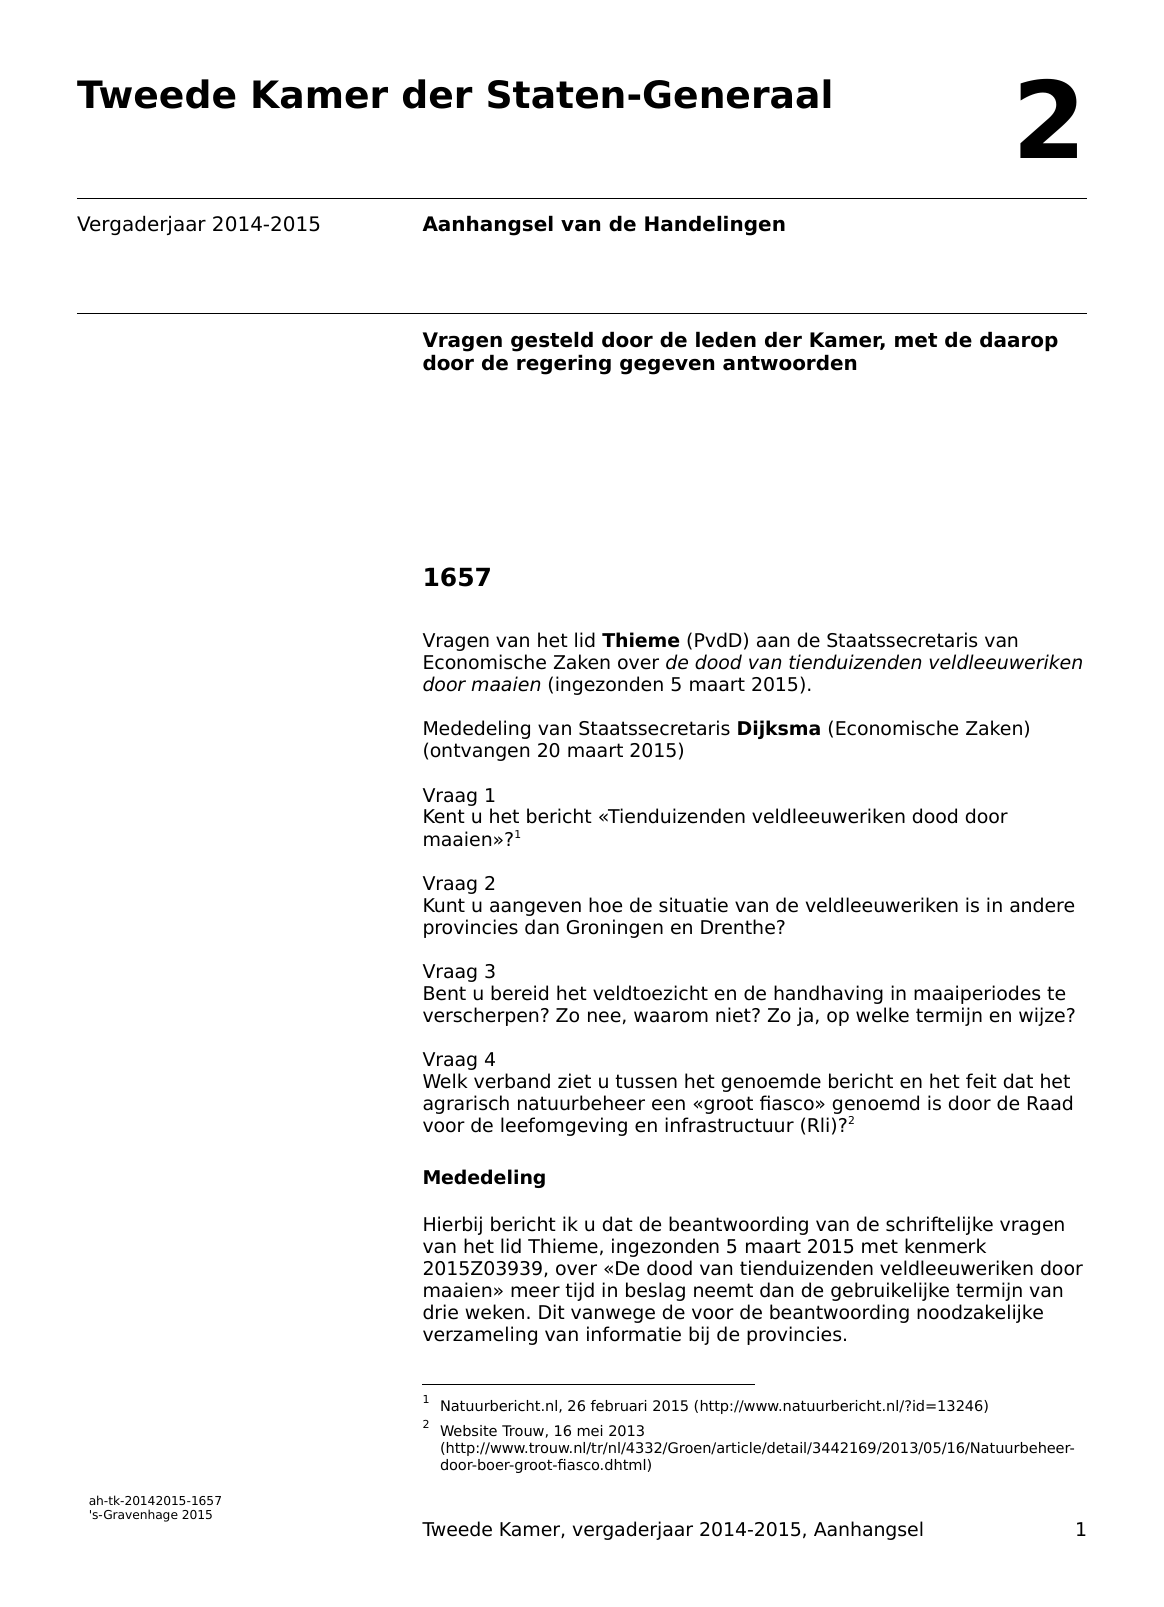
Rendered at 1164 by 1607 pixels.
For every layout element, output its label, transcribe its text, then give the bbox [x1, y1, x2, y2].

text Mededeling van Staatssecretaris Dijksma (Economische Zaken) (ontvangen 20 maart 2015) [422, 718, 1087, 762]
table_cell [77, 314, 422, 375]
text Kent u het bericht «Tienduizenden veldleeuweriken dood door maaien»? [422, 806, 1087, 850]
text Natuurbericht.nl, 26 februari 2015 (http://www.natuurbericht.nl/?id=13246) [422, 1393, 1087, 1416]
text Vraag 4 [422, 1049, 1087, 1071]
text Website Trouw, 16 mei 2013 (http://www.trouw.nl/tr/nl/4332/Groen/article/detail/3442169/2013/05/16/Natuurbeheer-door-boer-groot-fiasco.dhtml) [422, 1418, 1087, 1474]
table_header 2 [886, 59, 1087, 198]
subtitle Mededeling [422, 1167, 1087, 1189]
table_header Tweede Kamer der Staten-Generaal [77, 59, 886, 198]
table_cell Aanhangsel van de Handelingen [422, 199, 1087, 313]
text Vraag 2 [422, 873, 1087, 894]
text 1657 [422, 563, 1087, 592]
text ah-tk-20142015-1657 [88, 1494, 323, 1508]
text Vraag 3 [422, 961, 1087, 983]
text Vraag 1 [422, 784, 1087, 806]
text Bent u bereid het veldtoezicht en de handhaving in maaiperiodes te verscherpen? Zo nee, waarom niet? Zo ja, op welke termijn en wijze? [422, 983, 1087, 1027]
text Welk verband ziet u tussen het genoemde bericht en het feit dat het agrarisch natuurbeheer een «groot fiasco» genoemd is door de Raad voor de leefomgeving en infrastructuur (Rli)? [422, 1071, 1087, 1137]
text Hierbij bericht ik u dat de beantwoording van de schriftelijke vragen van het lid Thieme, ingezonden 5 maart 2015 met kenmerk 2015Z03939, over «De dood van tienduizenden veldleeuweriken door maaien» meer tijd in beslag neemt dan de gebruikelijke termijn van drie weken. Dit vanwege de voor de beantwoording noodzakelijke verzameling van informatie bij de provincies. [422, 1214, 1087, 1346]
text 's-Gravenhage 2015 [88, 1508, 323, 1522]
table_cell Vragen gesteld door de leden der Kamer, met de daarop door de regering gegeven antwoorden [422, 314, 1087, 375]
table_cell Vergaderjaar 2014-2015 [77, 199, 422, 313]
text Vragen van het lid Thieme (PvdD) aan de Staatssecretaris van Economische Zaken over de dood van tienduizenden veldleeuweriken door maaien (ingezonden 5 maart 2015). [422, 630, 1087, 696]
text Kunt u aangeven hoe de situatie van de veldleeuweriken is in andere provincies dan Groningen en Drenthe? [422, 894, 1087, 938]
